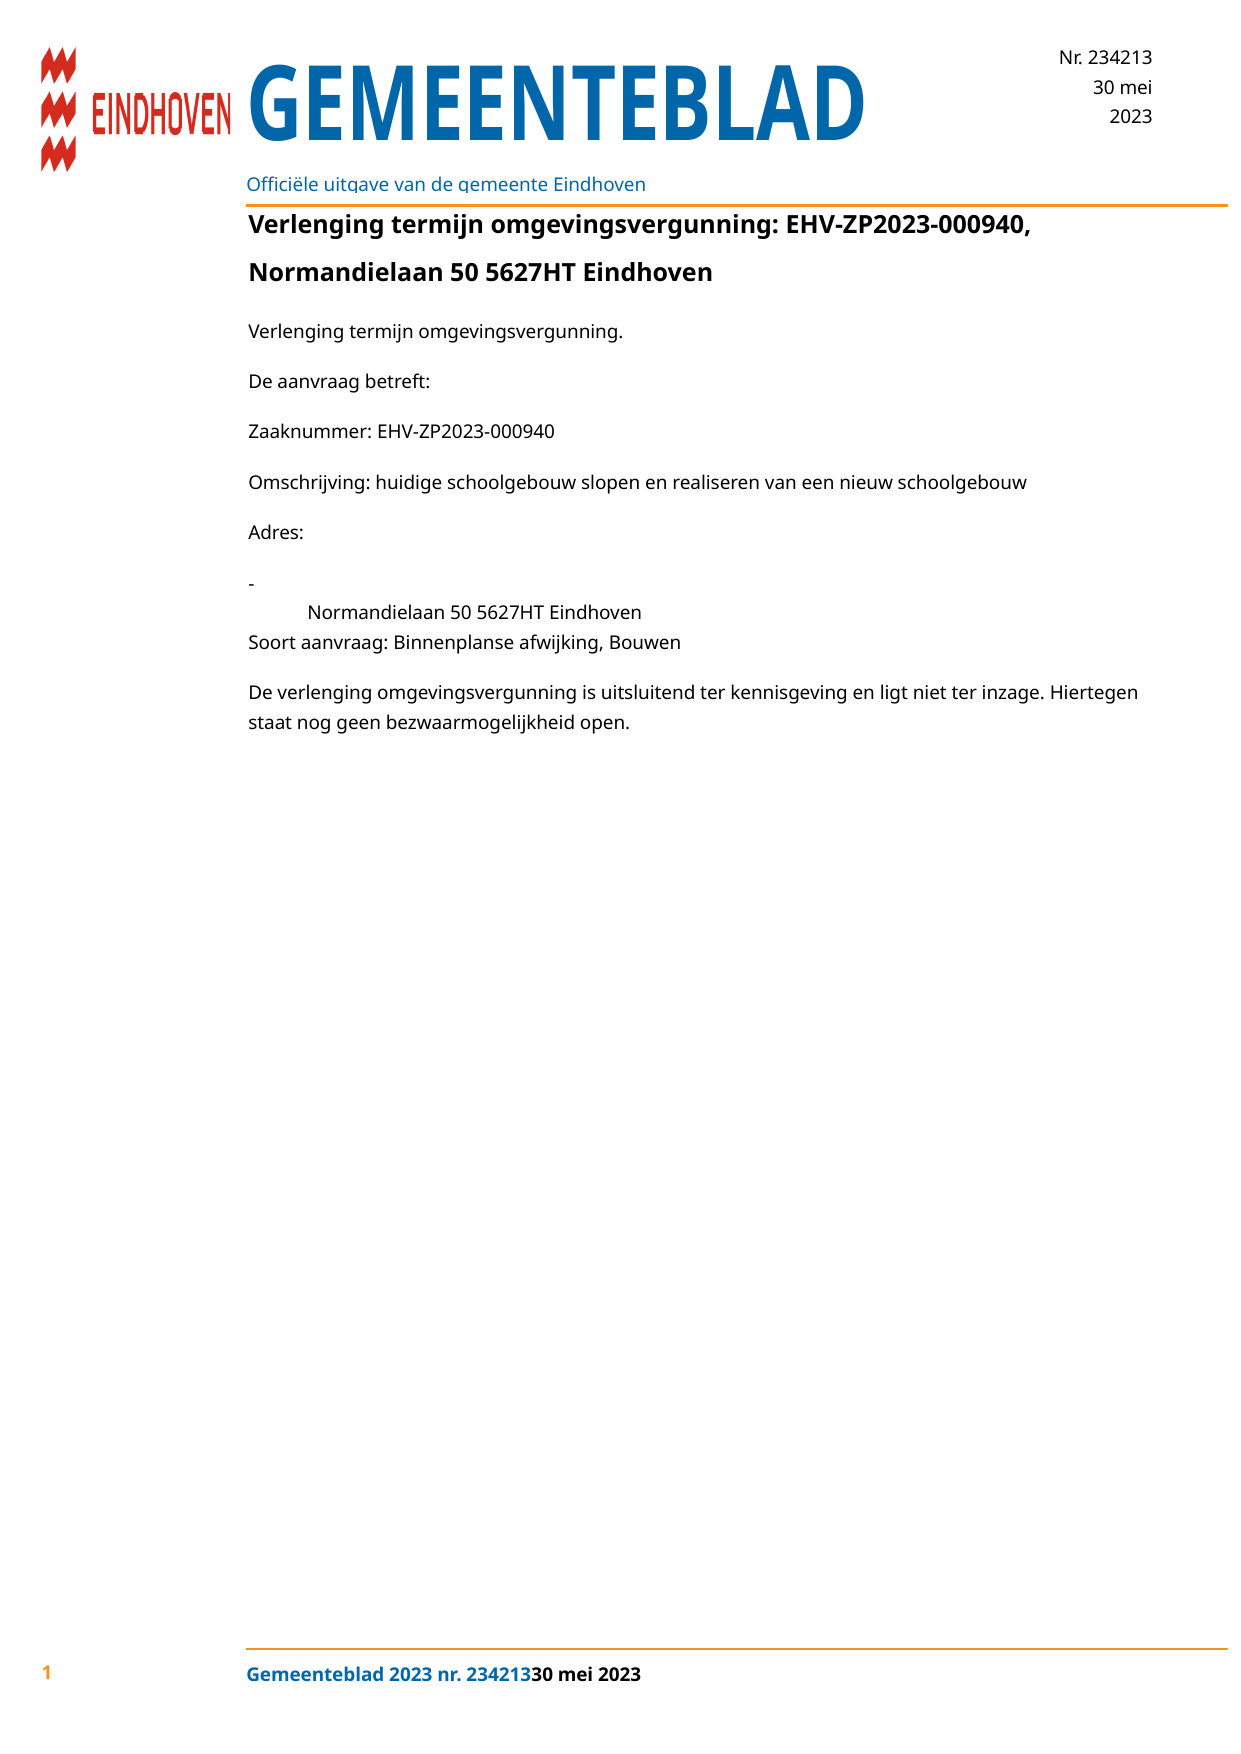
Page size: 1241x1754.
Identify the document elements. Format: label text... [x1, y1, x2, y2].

text Verlenging termijn omgevingsvergunning. [248, 318, 1152, 344]
text Omschrijving: huidige schoolgebouw slopen en realiseren van een nieuw schoolgebouw [248, 469, 1152, 495]
text Zaaknummer: EHV-ZP2023-000940 [248, 419, 1152, 444]
text De verlenging omgevingsvergunning is uitsluitend ter kennisgeving en ligt niet ter inzage. Hiertegen staat nog geen bezwaarmogelijkheid open. [248, 679, 1152, 735]
text Soort aanvraag: Binnenplanse afwijking, Bouwen [248, 629, 1152, 655]
picture [41, 47, 231, 172]
text De aanvraag betreft: [248, 368, 1152, 394]
text Verlenging termijn omgevingsvergunning: EHV-ZP2023-000940, Normandielaan 50 5627HT Eindhoven [248, 207, 1152, 288]
list Normandielaan 50 5627HT Eindhoven [248, 599, 1152, 625]
text Adres: [248, 519, 1152, 545]
